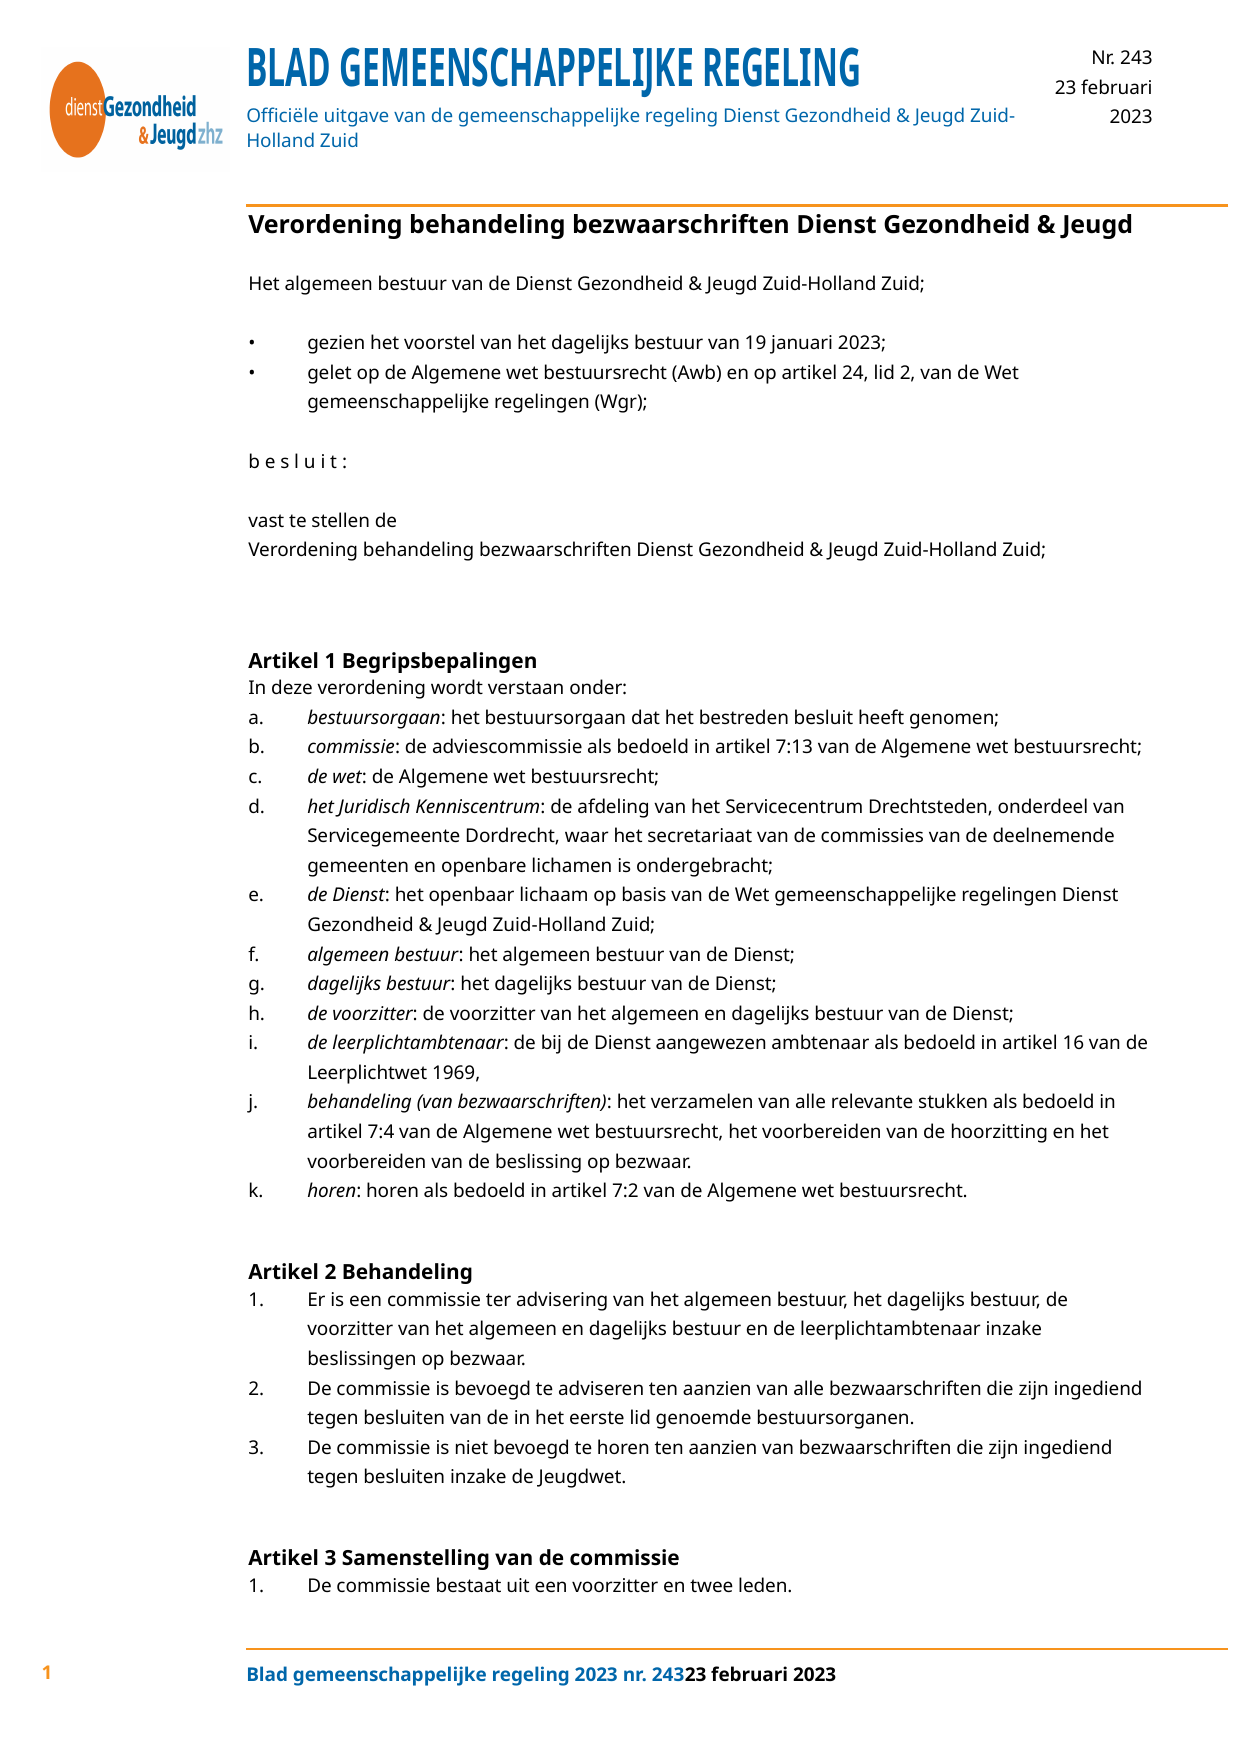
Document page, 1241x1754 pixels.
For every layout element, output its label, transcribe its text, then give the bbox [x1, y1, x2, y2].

list De commissie bestaat uit een voorzitter en twee leden. [248, 1572, 1152, 1598]
list gezien het voorstel van het dagelijks bestuur van 19 januari 2023; [248, 329, 1152, 355]
text Artikel 2 Behandeling [248, 1257, 1152, 1286]
text Verordening behandeling bezwaarschriften Dienst Gezondheid & Jeugd Zuid-Holland Zuid; [248, 537, 1152, 562]
text vast te stellen de [248, 507, 1152, 533]
list De commissie is niet bevoegd te horen ten aanzien van bezwaarschriften die zijn ingediend tegen besluiten inzake de Jeugdwet. [248, 1434, 1152, 1489]
list de voorzitter: de voorzitter van het algemeen en dagelijks bestuur van de Dienst; [248, 1000, 1152, 1026]
list de leerplichtambtenaar: de bij de Dienst aangewezen ambtenaar als bedoeld in artikel 16 van de Leerplichtwet 1969, [248, 1029, 1152, 1085]
text Artikel 1 Begripsbepalingen [248, 646, 1152, 674]
list horen: horen als bedoeld in artikel 7:2 van de Algemene wet bestuursrecht. [248, 1177, 1152, 1203]
list dagelijks bestuur: het dagelijks bestuur van de Dienst; [248, 970, 1152, 996]
list commissie: de adviescommissie als bedoeld in artikel 7:13 van de Algemene wet bestuursrecht; [248, 734, 1152, 759]
list de Dienst: het openbaar lichaam op basis van de Wet gemeenschappelijke regelingen Dienst Gezondheid & Jeugd Zuid-Holland Zuid; [248, 882, 1152, 937]
text Het algemeen bestuur van de Dienst Gezondheid & Jeugd Zuid-Holland Zuid; [248, 270, 1152, 296]
list bestuursorgaan: het bestuursorgaan dat het bestreden besluit heeft genomen; [248, 704, 1152, 730]
list het Juridisch Kenniscentrum: de afdeling van het Servicecentrum Drechtsteden, onderdeel van Servicegemeente Dordrecht, waar het secretariaat van de commissies van de deelnemende gemeenten en openbare lichamen is ondergebracht; [248, 793, 1152, 878]
text b e s l u i t : [248, 448, 1152, 473]
picture [41, 47, 231, 172]
text Artikel 3 Samenstelling van de commissie [248, 1543, 1152, 1572]
list behandeling (van bezwaarschriften): het verzamelen van alle relevante stukken als bedoeld in artikel 7:4 van de Algemene wet bestuursrecht, het voorbereiden van de hoorzitting en het voorbereiden van de beslissing op bezwaar. [248, 1089, 1152, 1174]
list De commissie is bevoegd te adviseren ten aanzien van alle bezwaarschriften die zijn ingediend tegen besluiten van de in het eerste lid genoemde bestuursorganen. [248, 1375, 1152, 1430]
list gelet op de Algemene wet bestuursrecht (Awb) en op artikel 24, lid 2, van de Wet gemeenschappelijke regelingen (Wgr); [248, 359, 1152, 414]
text Verordening behandeling bezwaarschriften Dienst Gezondheid & Jeugd [248, 207, 1152, 241]
list Er is een commissie ter advisering van het algemeen bestuur, het dagelijks bestuur, de voorzitter van het algemeen en dagelijks bestuur en de leerplichtambtenaar inzake beslissingen op bezwaar. [248, 1286, 1152, 1371]
list algemeen bestuur: het algemeen bestuur van de Dienst; [248, 941, 1152, 967]
list de wet: de Algemene wet bestuursrecht; [248, 763, 1152, 789]
text In deze verordening wordt verstaan onder: [248, 674, 1152, 700]
